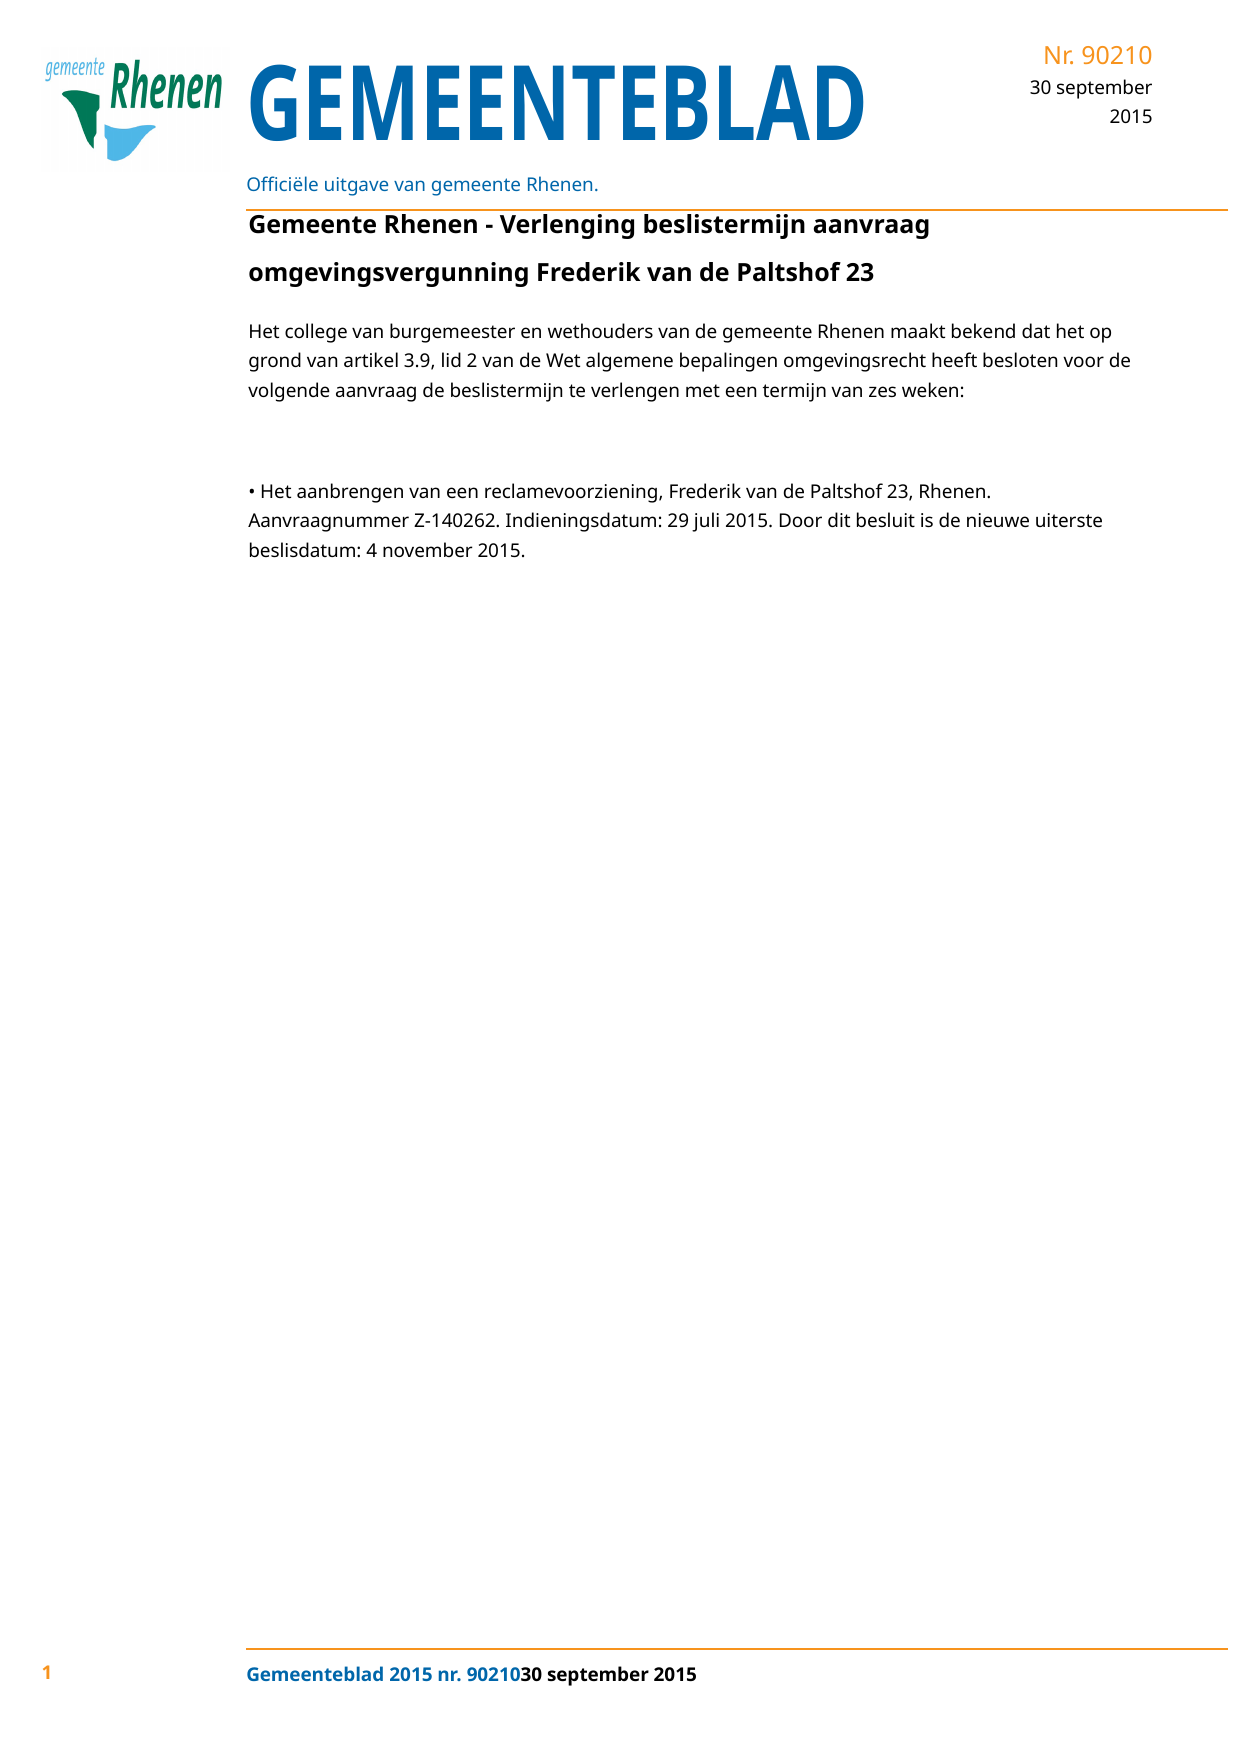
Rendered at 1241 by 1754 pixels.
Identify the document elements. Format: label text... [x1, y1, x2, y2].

text Het college van burgemeester en wethouders van de gemeente Rhenen maakt bekend dat het op grond van artikel 3.9, lid 2 van de Wet algemene bepalingen omgevingsrecht heeft besloten voor de volgende aanvraag de beslistermijn te verlengen met een termijn van zes weken: [248, 318, 1152, 403]
picture [41, 47, 231, 172]
text Gemeente Rhenen - Verlenging beslistermijn aanvraag omgevingsvergunning Frederik van de Paltshof 23 [248, 211, 1152, 288]
text • Het aanbrengen van een reclamevoorziening, Frederik van de Paltshof 23, Rhenen. Aanvraagnummer Z-140262. Indieningsdatum: 29 juli 2015. Door dit besluit is de nieuwe uiterste beslisdatum: 4 november 2015. [248, 478, 1152, 563]
